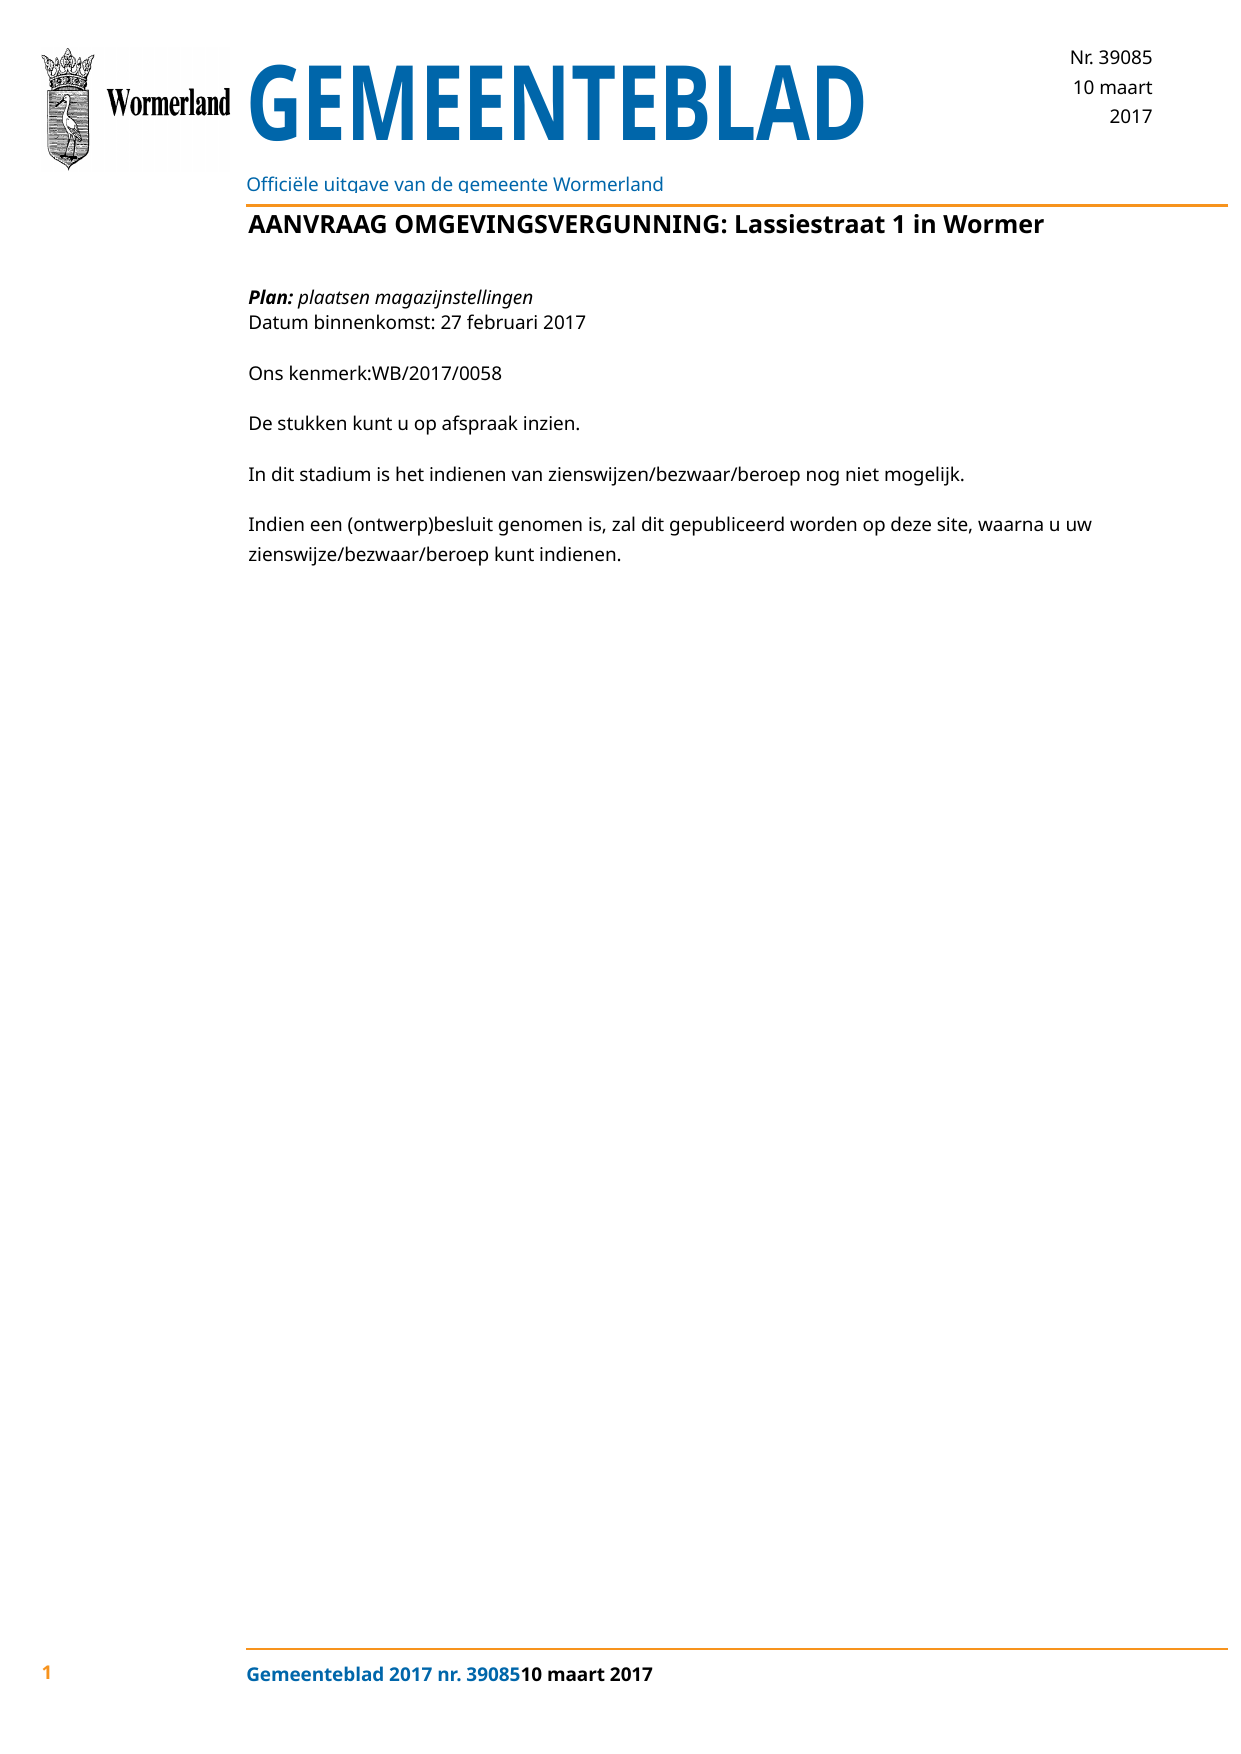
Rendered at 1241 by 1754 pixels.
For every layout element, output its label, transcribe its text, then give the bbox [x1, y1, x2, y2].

text Datum binnenkomst: 27 februari 2017 [248, 309, 1152, 335]
text Indien een (ontwerp)besluit genomen is, zal dit gepubliceerd worden op deze site, waarna u uw zienswijze/bezwaar/beroep kunt indienen. [248, 511, 1152, 567]
text AANVRAAG OMGEVINGSVERGUNNING: Lassiestraat 1 in Wormer [248, 207, 1152, 241]
text In dit stadium is het indienen van zienswijzen/bezwaar/beroep nog niet mogelijk. [248, 461, 1152, 487]
text Plan: plaatsen magazijnstellingen [248, 284, 1152, 309]
picture [41, 47, 231, 172]
text De stukken kunt u op afspraak inzien. [248, 410, 1152, 436]
text Ons kenmerk:WB/2017/0058 [248, 360, 1152, 386]
